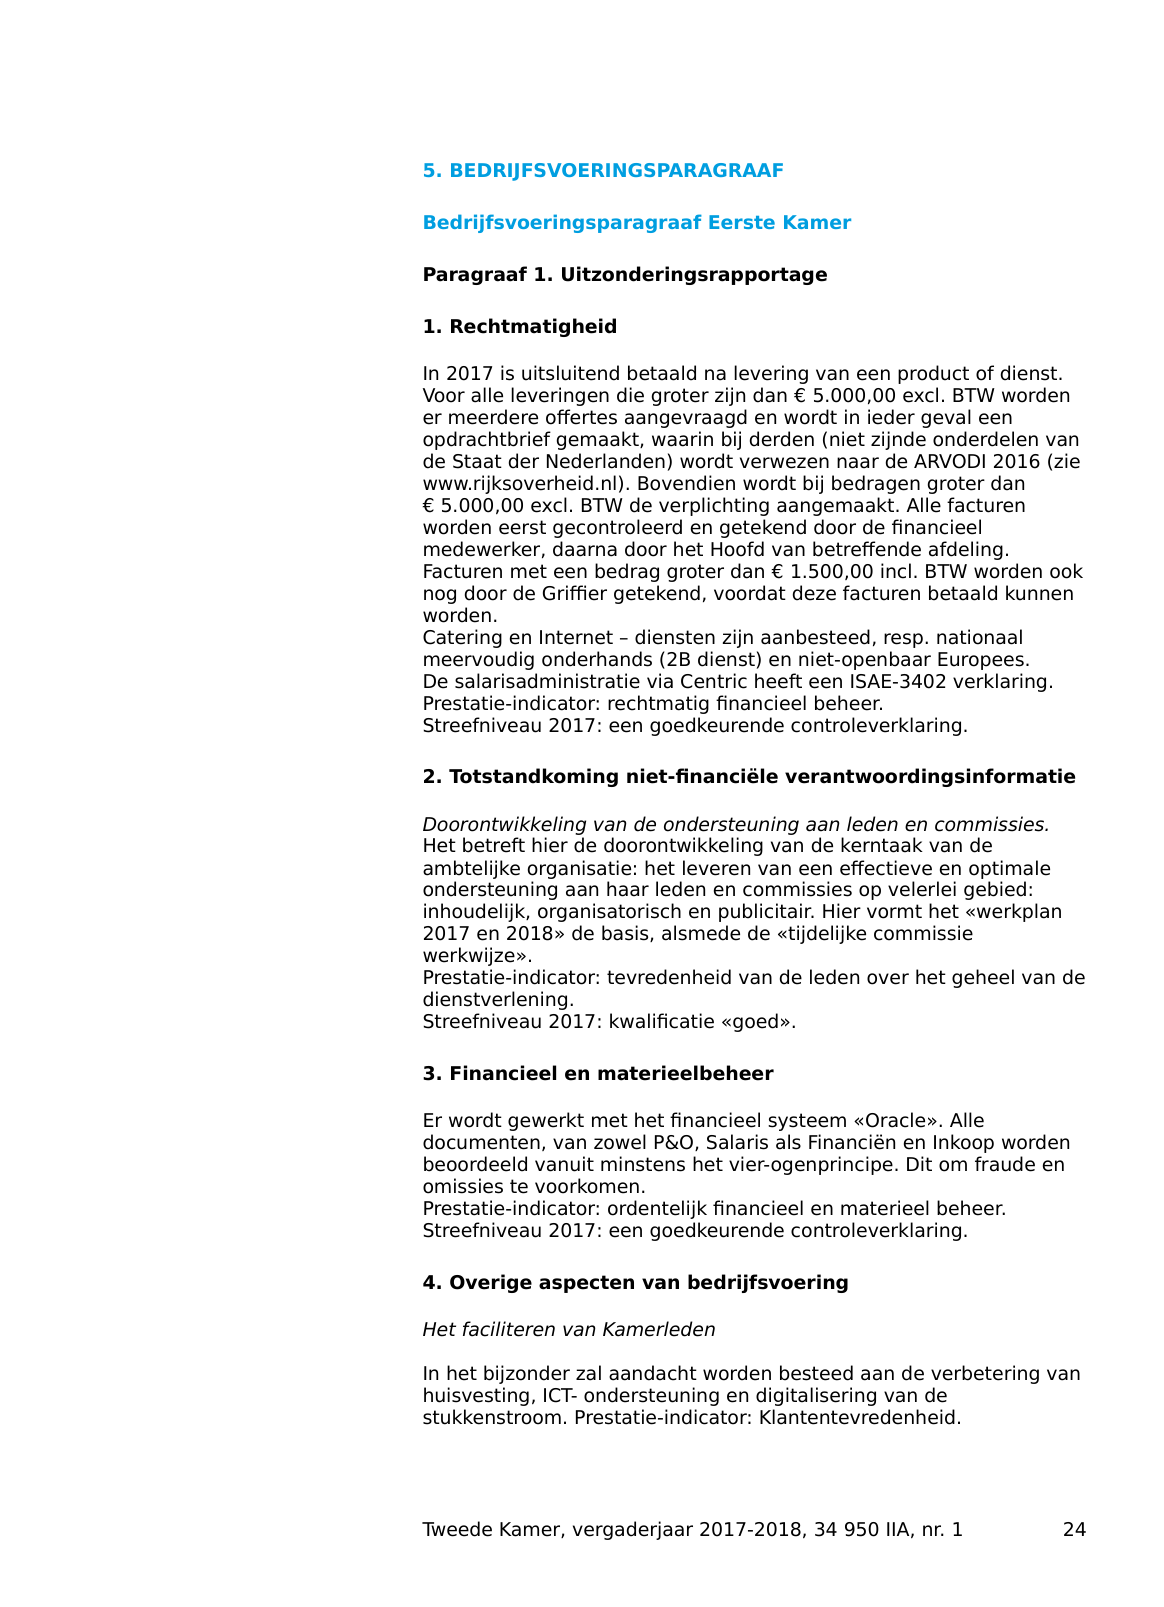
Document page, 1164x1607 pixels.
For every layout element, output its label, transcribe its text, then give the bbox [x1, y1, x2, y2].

text Prestatie-indicator: ordentelijk financieel en materieel beheer. [422, 1198, 1087, 1220]
text Er wordt gewerkt met het financieel systeem «Oracle». Alle documenten, van zowel P&O, Salaris als Financiën en Inkoop worden beoordeeld vanuit minstens het vier-ogenprincipe. Dit om fraude en omissies te voorkomen. [422, 1110, 1087, 1198]
text In 2017 is uitsluitend betaald na levering van een product of dienst. Voor alle leveringen die groter zijn dan € 5.000,00 excl. BTW worden er meerdere offertes aangevraagd en wordt in ieder geval een opdrachtbrief gemaakt, waarin bij derden (niet zijnde onderdelen van de Staat der Nederlanden) wordt verwezen naar de ARVODI 2016 (zie www.rijksoverheid.nl). Bovendien wordt bij bedragen groter dan € 5.000,00 excl. BTW de verplichting aangemaakt. Alle facturen worden eerst gecontroleerd en getekend door de financieel medewerker, daarna door het Hoofd van betreffende afdeling. Facturen met een bedrag groter dan € 1.500,00 incl. BTW worden ook nog door de Griffier getekend, voordat deze facturen betaald kunnen worden. [422, 363, 1087, 627]
text Doorontwikkeling van de ondersteuning aan leden en commissies. [422, 813, 1087, 835]
text Het betreft hier de doorontwikkeling van de kerntaak van de ambtelijke organisatie: het leveren van een effectieve en optimale ondersteuning aan haar leden en commissies op velerlei gebied: inhoudelijk, organisatorisch en publicitair. Hier vormt het «werkplan 2017 en 2018» de basis, alsmede de «tijdelijke commissie werkwijze». [422, 835, 1087, 967]
text Catering en Internet – diensten zijn aanbesteed, resp. nationaal meervoudig onderhands (2B dienst) en niet-openbaar Europees. [422, 627, 1087, 671]
subtitle 2. Totstandkoming niet-financiële verantwoordingsinformatie [422, 766, 1087, 788]
subtitle 3. Financieel en materieelbeheer [422, 1063, 1087, 1085]
subtitle 4. Overige aspecten van bedrijfsvoering [422, 1272, 1087, 1294]
text Prestatie-indicator: rechtmatig financieel beheer. [422, 692, 1087, 714]
subtitle Bedrijfsvoeringsparagraaf Eerste Kamer [422, 212, 1087, 234]
subtitle 1. Rechtmatigheid [422, 316, 1087, 338]
text Streefniveau 2017: een goedkeurende controleverklaring. [422, 1220, 1087, 1242]
text In het bijzonder zal aandacht worden besteed aan de verbetering van huisvesting, ICT- ondersteuning en digitalisering van de stukkenstroom. Prestatie-indicator: Klantentevredenheid. [422, 1363, 1087, 1429]
subtitle Paragraaf 1. Uitzonderingsrapportage [422, 264, 1087, 286]
text Prestatie-indicator: tevredenheid van de leden over het geheel van de dienstverlening. [422, 967, 1087, 1011]
text Streefniveau 2017: een goedkeurende controleverklaring. [422, 714, 1087, 736]
text De salarisadministratie via Centric heeft een ISAE-3402 verklaring. [422, 671, 1087, 692]
subtitle Het faciliteren van Kamerleden [422, 1319, 1087, 1341]
subtitle 5. BEDRIJFSVOERINGSPARAGRAAF [422, 160, 1087, 182]
text Streefniveau 2017: kwalificatie «goed». [422, 1011, 1087, 1033]
